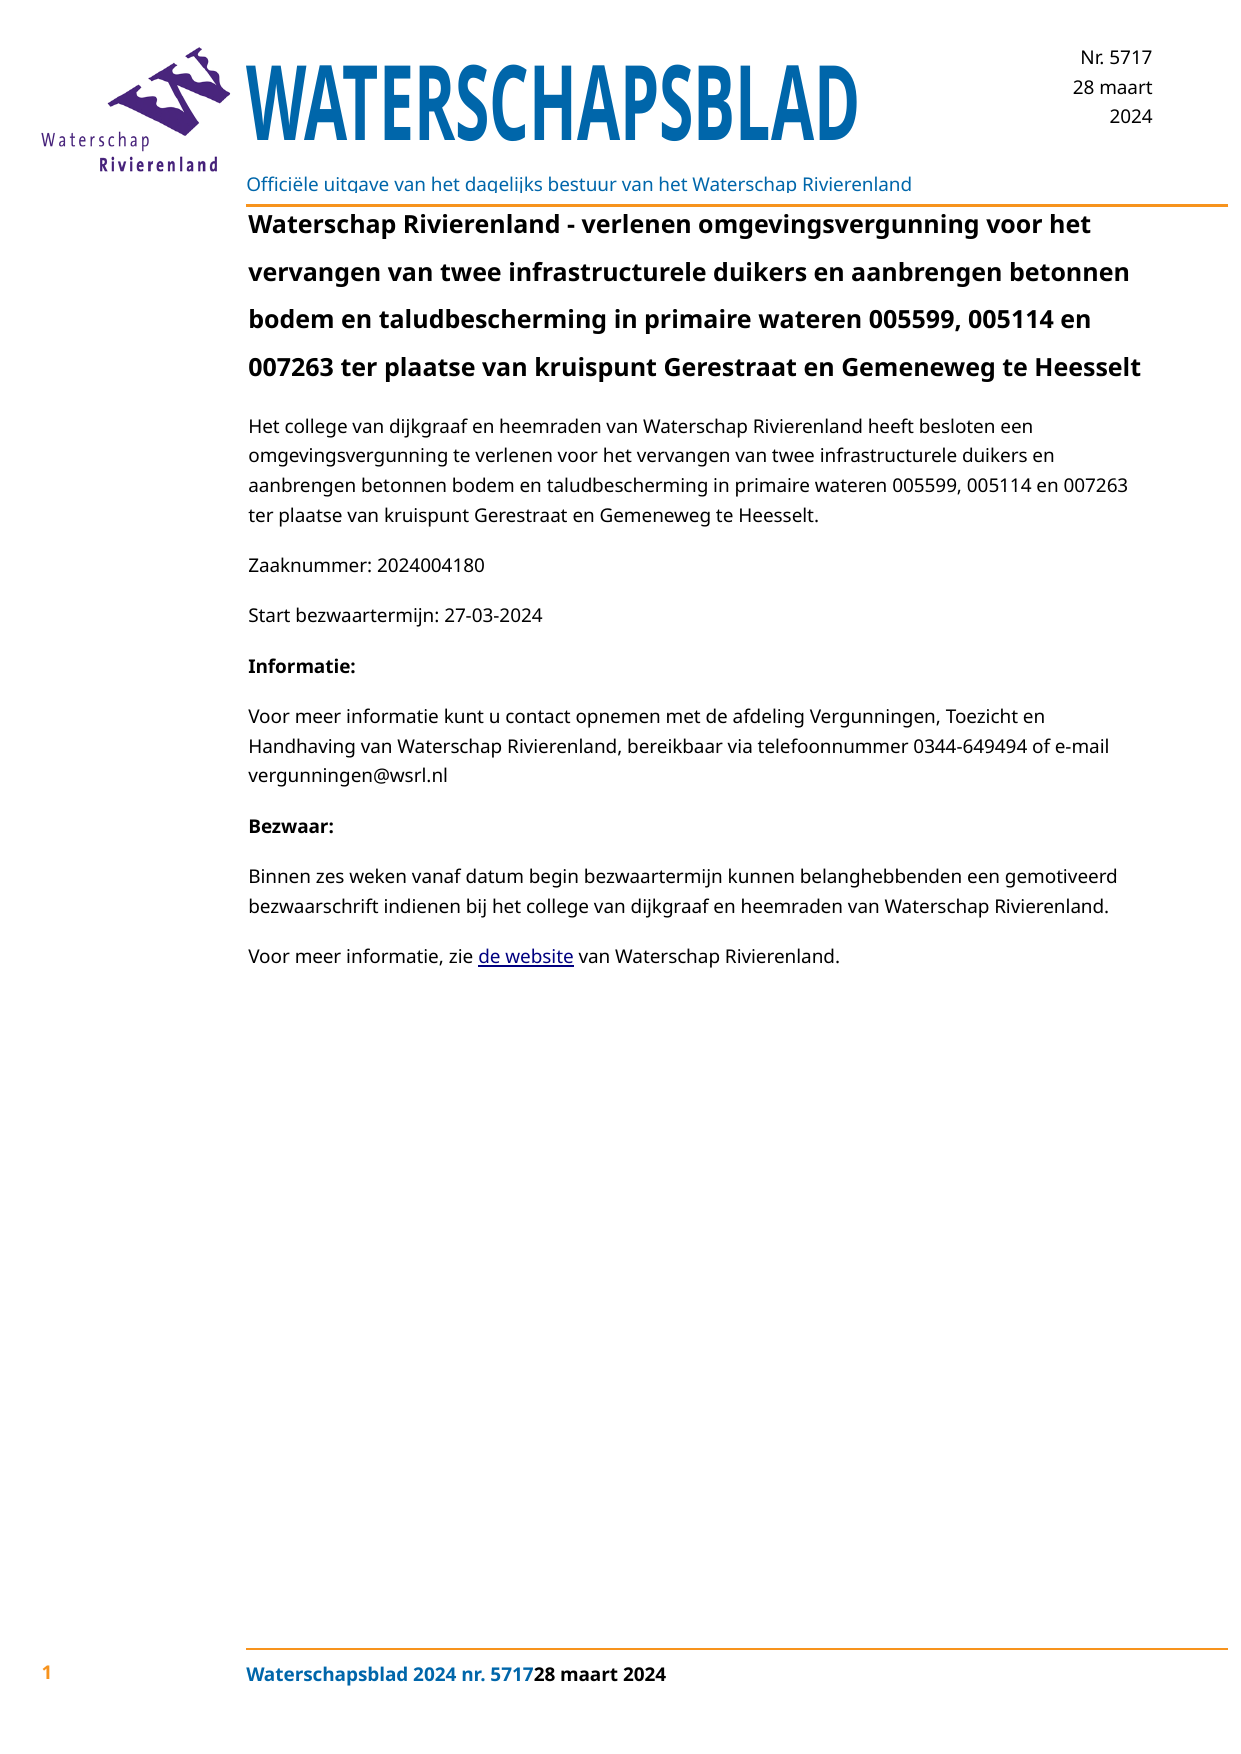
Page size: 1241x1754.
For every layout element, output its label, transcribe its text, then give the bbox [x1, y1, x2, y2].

picture [41, 47, 231, 172]
text Start bezwaartermijn: 27-03-2024 [248, 603, 1152, 628]
text Zaaknummer: 2024004180 [248, 552, 1152, 578]
text Binnen zes weken vanaf datum begin bezwaartermijn kunnen belanghebbenden een gemotiveerd bezwaarschrift indienen bij het college van dijkgraaf en heemraden van Waterschap Rivierenland. [248, 863, 1152, 919]
text Waterschap Rivierenland - verlenen omgevingsvergunning voor het vervangen van twee infrastructurele duikers en aanbrengen betonnen bodem en taludbescherming in primaire wateren 005599, 005114 en 007263 ter plaatse van kruispunt Gerestraat en Gemeneweg te Heesselt [248, 207, 1152, 384]
text Voor meer informatie, zie de website van Waterschap Rivierenland. [248, 943, 1152, 969]
text Voor meer informatie kunt u contact opnemen met de afdeling Vergunningen, Toezicht en Handhaving van Waterschap Rivierenland, bereikbaar via telefoonnummer 0344-649494 of e-mail vergunningen@wsrl.nl [248, 703, 1152, 788]
text Het college van dijkgraaf en heemraden van Waterschap Rivierenland heeft besloten een omgevingsvergunning te verlenen voor het vervangen van twee infrastructurele duikers en aanbrengen betonnen bodem en taludbescherming in primaire wateren 005599, 005114 en 007263 ter plaatse van kruispunt Gerestraat en Gemeneweg te Heesselt. [248, 413, 1152, 528]
text Bezwaar: [248, 813, 1152, 839]
text Informatie: [248, 653, 1152, 679]
